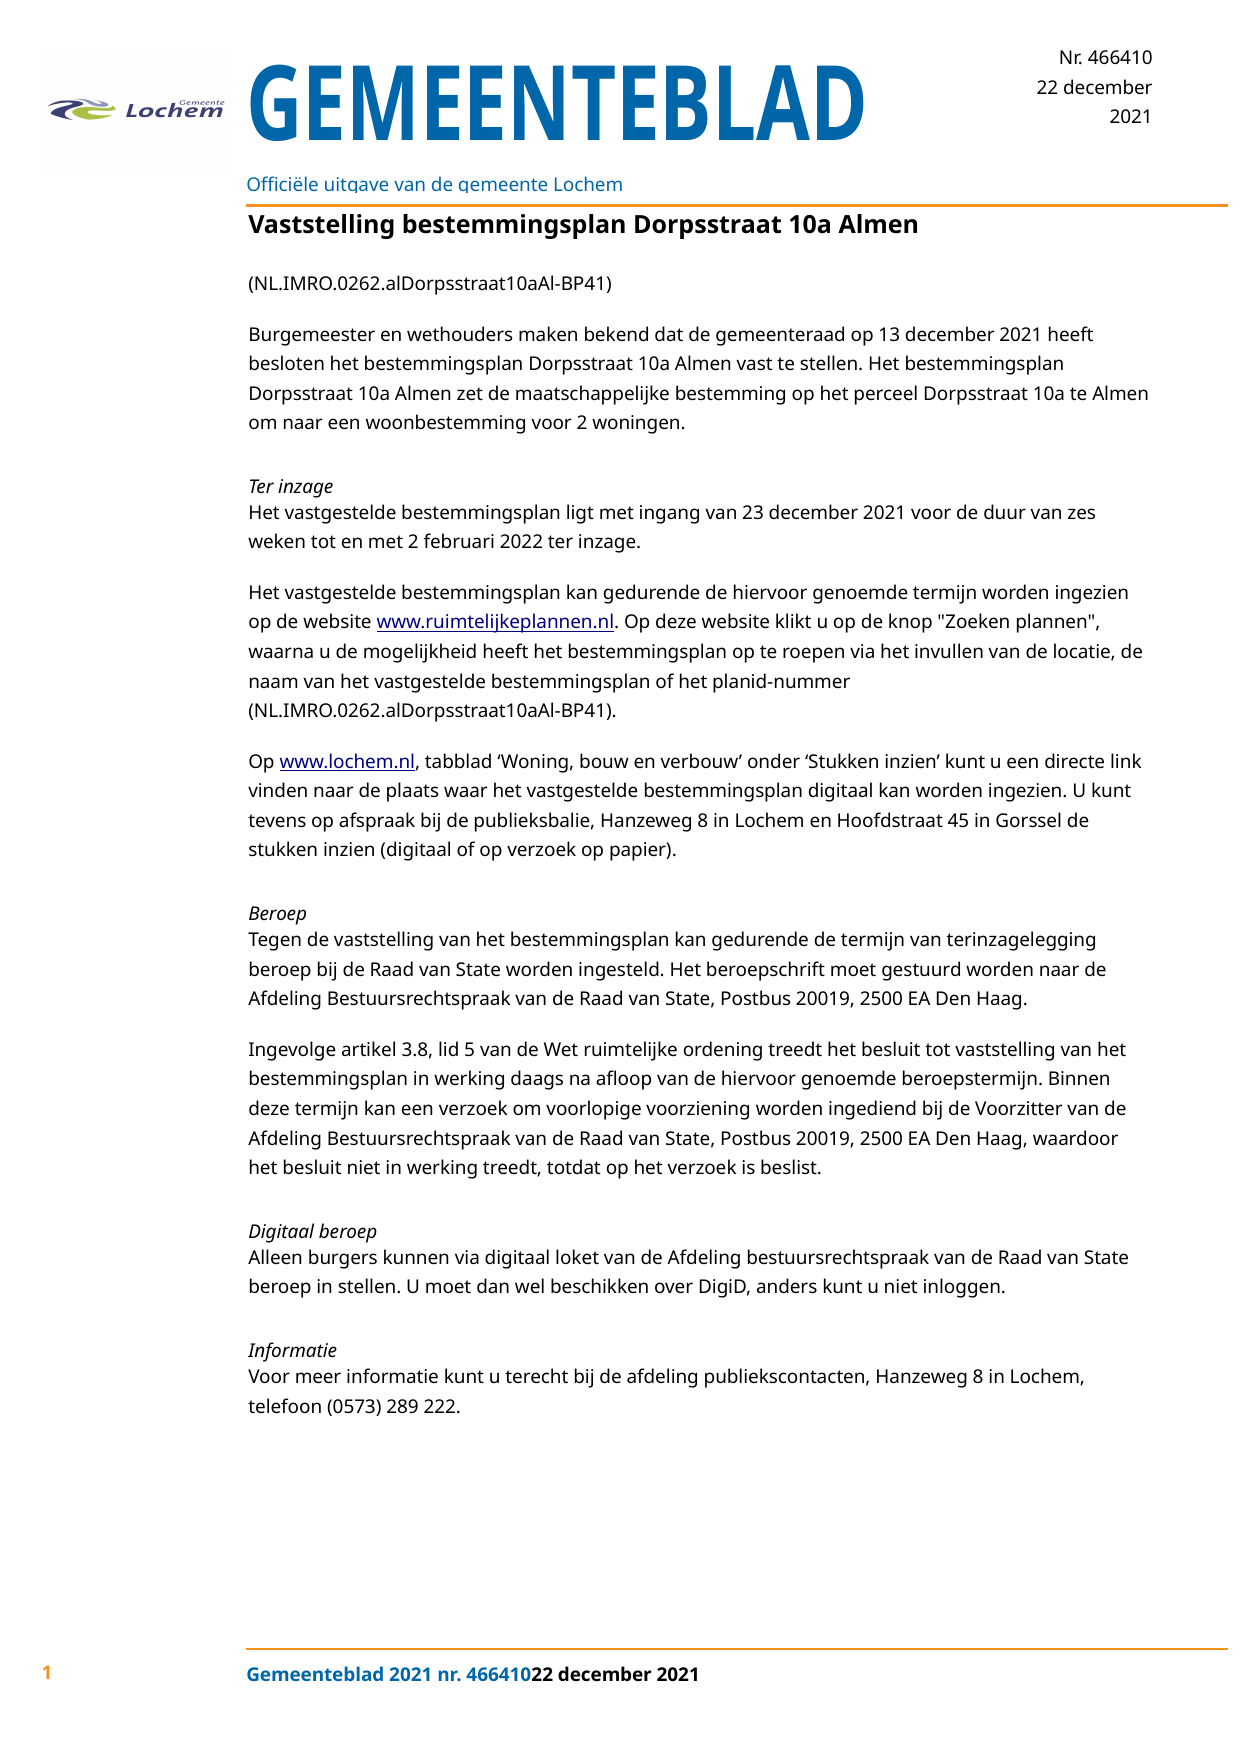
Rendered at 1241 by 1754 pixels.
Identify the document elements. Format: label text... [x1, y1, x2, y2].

text Alleen burgers kunnen via digitaal loket van de Afdeling bestuursrechtspraak van de Raad van State beroep in stellen. U moet dan wel beschikken over DigiD, anders kunt u niet inloggen. [248, 1244, 1152, 1299]
text Op www.lochem.nl, tabblad ‘Woning, bouw en verbouw’ onder ‘Stukken inzien’ kunt u een directe link vinden naar de plaats waar het vastgestelde bestemmingsplan digitaal kan worden ingezien. U kunt tevens op afspraak bij de publieksbalie, Hanzeweg 8 in Lochem en Hoofdstraat 45 in Gorssel de stukken inzien (digitaal of op verzoek op papier). [248, 748, 1152, 862]
text Het vastgestelde bestemmingsplan kan gedurende de hiervoor genoemde termijn worden ingezien op de website www.ruimtelijkeplannen.nl. Op deze website klikt u op de knop "Zoeken plannen", waarna u de mogelijkheid heeft het bestemmingsplan op te roepen via het invullen van de locatie, de naam van het vastgestelde bestemmingsplan of het planid-nummer (NL.IMRO.0262.alDorpsstraat10aAl-BP41). [248, 579, 1152, 723]
text Vaststelling bestemmingsplan Dorpsstraat 10a Almen [248, 207, 1152, 241]
text Tegen de vaststelling van het bestemmingsplan kan gedurende de termijn van terinzagelegging beroep bij de Raad van State worden ingesteld. Het beroepschrift moet gestuurd worden naar de Afdeling Bestuursrechtspraak van de Raad van State, Postbus 20019, 2500 EA Den Haag. [248, 926, 1152, 1011]
text Digitaal beroep [248, 1218, 1152, 1244]
text Het vastgestelde bestemmingsplan ligt met ingang van 23 december 2021 voor de duur van zes weken tot en met 2 februari 2022 ter inzage. [248, 499, 1152, 554]
text Beroep [248, 901, 1152, 926]
text (NL.IMRO.0262.alDorpsstraat10aAl-BP41) [248, 270, 1152, 296]
text Ingevolge artikel 3.8, lid 5 van de Wet ruimtelijke ordening treedt het besluit tot vaststelling van het bestemmingsplan in werking daags na afloop van de hiervoor genoemde beroepstermijn. Binnen deze termijn kan een verzoek om voorlopige voorziening worden ingediend bij de Voorzitter van de Afdeling Bestuursrechtspraak van de Raad van State, Postbus 20019, 2500 EA Den Haag, waardoor het besluit niet in werking treedt, totdat op het verzoek is beslist. [248, 1036, 1152, 1180]
text Burgemeester en wethouders maken bekend dat de gemeenteraad op 13 december 2021 heeft besloten het bestemmingsplan Dorpsstraat 10a Almen vast te stellen. Het bestemmingsplan Dorpsstraat 10a Almen zet de maatschappelijke bestemming op het perceel Dorpsstraat 10a te Almen om naar een woonbestemming voor 2 woningen. [248, 321, 1152, 435]
text Ter inzage [248, 473, 1152, 499]
picture [41, 47, 231, 172]
text Informatie [248, 1337, 1152, 1363]
text Voor meer informatie kunt u terecht bij de afdeling publiekscontacten, Hanzeweg 8 in Lochem, telefoon (0573) 289 222. [248, 1363, 1152, 1418]
